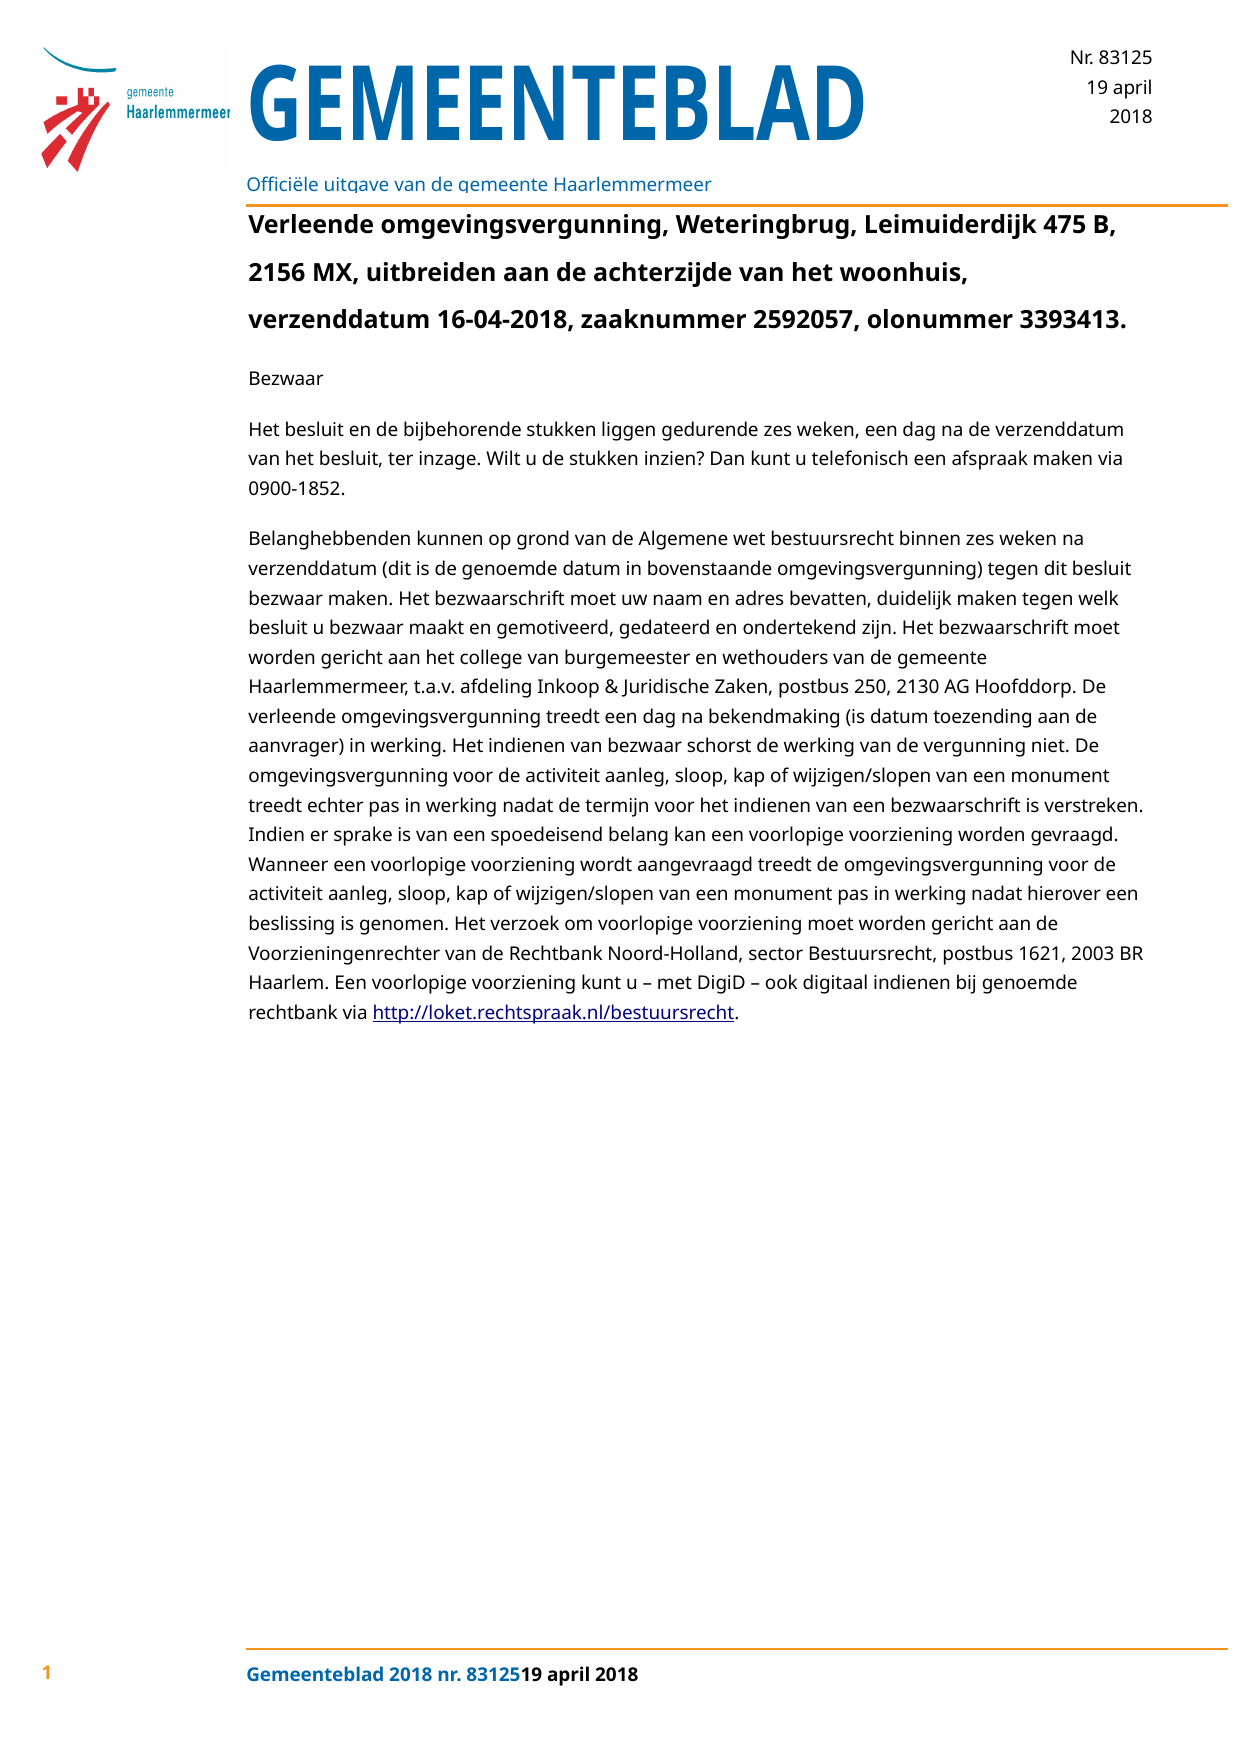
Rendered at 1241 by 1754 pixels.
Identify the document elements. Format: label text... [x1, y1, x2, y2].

text Het besluit en de bijbehorende stukken liggen gedurende zes weken, een dag na de verzenddatum van het besluit, ter inzage. Wilt u de stukken inzien? Dan kunt u telefonisch een afspraak maken via 0900-1852. [248, 416, 1152, 501]
text Bezwaar [248, 366, 1152, 391]
text Verleende omgevingsvergunning, Weteringbrug, Leimuiderdijk 475 B, 2156 MX, uitbreiden aan de achterzijde van het woonhuis, verzenddatum 16-04-2018, zaaknummer 2592057, olonummer 3393413. [248, 207, 1152, 336]
text Belanghebbenden kunnen op grond van de Algemene wet bestuursrecht binnen zes weken na verzenddatum (dit is de genoemde datum in bovenstaande omgevingsvergunning) tegen dit besluit bezwaar maken. Het bezwaarschrift moet uw naam en adres bevatten, duidelijk maken tegen welk besluit u bezwaar maakt en gemotiveerd, gedateerd en ondertekend zijn. Het bezwaarschrift moet worden gericht aan het college van burgemeester en wethouders van de gemeente Haarlemmermeer, t.a.v. afdeling Inkoop & Juridische Zaken, postbus 250, 2130 AG Hoofddorp. De verleende omgevingsvergunning treedt een dag na bekendmaking (is datum toezending aan de aanvrager) in werking. Het indienen van bezwaar schorst de werking van de vergunning niet. De omgevingsvergunning voor de activiteit aanleg, sloop, kap of wijzigen/slopen van een monument treedt echter pas in werking nadat de termijn voor het indienen van een bezwaarschrift is verstreken. Indien er sprake is van een spoedeisend belang kan een voorlopige voorziening worden gevraagd. Wanneer een voorlopige voorziening wordt aangevraagd treedt de omgevingsvergunning voor de activiteit aanleg, sloop, kap of wijzigen/slopen van een monument pas in werking nadat hierover een beslissing is genomen. Het verzoek om voorlopige voorziening moet worden gericht aan de Voorzieningenrechter van de Rechtbank Noord-Holland, sector Bestuursrecht, postbus 1621, 2003 BR Haarlem. Een voorlopige voorziening kunt u – met DigiD – ook digitaal indienen bij genoemde rechtbank via http://loket.rechtspraak.nl/bestuursrecht. [248, 526, 1152, 1024]
picture [41, 47, 231, 172]
